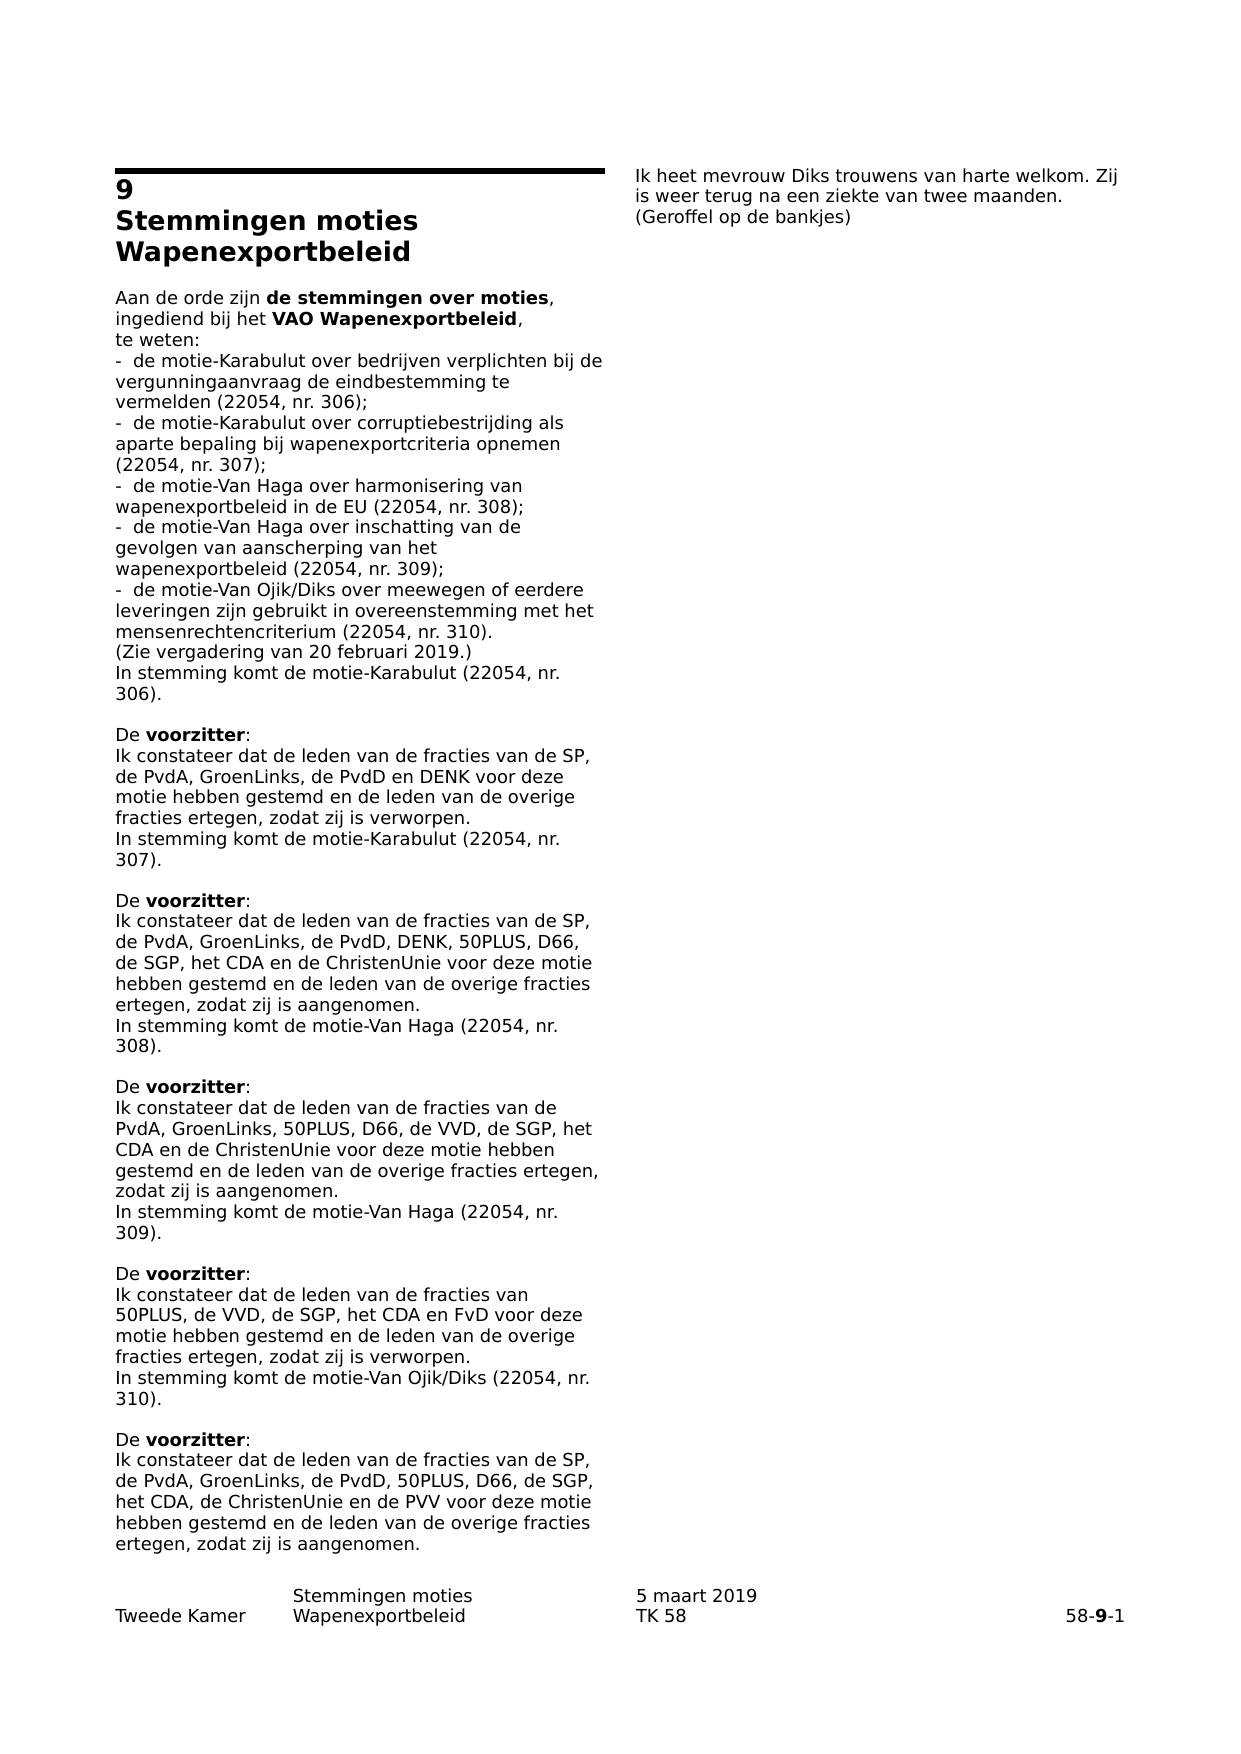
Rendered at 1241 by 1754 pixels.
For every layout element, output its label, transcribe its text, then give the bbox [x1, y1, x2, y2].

text In stemming komt de motie-Karabulut (22054, nr. 306). [115, 663, 605, 705]
list de motie-Karabulut over bedrijven verplichten bij de vergunningaanvraag de eindbestemming te vermelden (22054, nr. 306); [115, 351, 605, 413]
text De voorzitter: [115, 891, 605, 911]
text De voorzitter: [115, 725, 605, 746]
title 9 Stemmingen moties Wapenexportbeleid [115, 174, 605, 268]
text Aan de orde zijn de stemmingen over moties, ingediend bij het VAO Wapenexportbeleid, [115, 288, 605, 330]
text Ik constateer dat de leden van de fracties van 50PLUS, de VVD, de SGP, het CDA en FvD voor deze motie hebben gestemd en de leden van de overige fracties ertegen, zodat zij is verworpen. [115, 1284, 605, 1368]
text Ik constateer dat de leden van de fracties van de SP, de PvdA, GroenLinks, de PvdD en DENK voor deze motie hebben gestemd en de leden van de overige fracties ertegen, zodat zij is verworpen. [115, 746, 605, 829]
text De voorzitter: [115, 1077, 605, 1098]
text In stemming komt de motie-Van Haga (22054, nr. 308). [115, 1015, 605, 1057]
text (Geroffel op de bankjes) [635, 207, 1125, 228]
text De voorzitter: [115, 1429, 605, 1450]
text Ik heet mevrouw Diks trouwens van harte welkom. Zij is weer terug na een ziekte van twee maanden. [635, 165, 1125, 207]
text Ik constateer dat de leden van de fracties van de SP, de PvdA, GroenLinks, de PvdD, 50PLUS, D66, de SGP, het CDA, de ChristenUnie en de PVV voor deze motie hebben gestemd en de leden van de overige fracties ertegen, zodat zij is aangenomen. [115, 1450, 605, 1554]
text In stemming komt de motie-Van Haga (22054, nr. 309). [115, 1202, 605, 1244]
text te weten: [115, 330, 605, 351]
text Ik constateer dat de leden van de fracties van de PvdA, GroenLinks, 50PLUS, D66, de VVD, de SGP, het CDA en de ChristenUnie voor deze motie hebben gestemd en de leden van de overige fracties ertegen, zodat zij is aangenomen. [115, 1098, 605, 1202]
text Ik constateer dat de leden van de fracties van de SP, de PvdA, GroenLinks, de PvdD, DENK, 50PLUS, D66, de SGP, het CDA en de ChristenUnie voor deze motie hebben gestemd en de leden van de overige fracties ertegen, zodat zij is aangenomen. [115, 911, 605, 1015]
list de motie-Karabulut over corruptiebestrijding als aparte bepaling bij wapenexportcriteria opnemen (22054, nr. 307); [115, 413, 605, 476]
text In stemming komt de motie-Karabulut (22054, nr. 307). [115, 829, 605, 871]
text (Zie vergadering van 20 februari 2019.) [115, 642, 605, 663]
list de motie-Van Haga over harmonisering van wapenexportbeleid in de EU (22054, nr. 308); [115, 476, 605, 517]
text De voorzitter: [115, 1264, 605, 1284]
list de motie-Van Haga over inschatting van de gevolgen van aanscherping van het wapenexportbeleid (22054, nr. 309); [115, 517, 605, 580]
list de motie-Van Ojik/Diks over meewegen of eerdere leveringen zijn gebruikt in overeenstemming met het mensenrechtencriterium (22054, nr. 310). [115, 580, 605, 642]
text In stemming komt de motie-Van Ojik/Diks (22054, nr. 310). [115, 1368, 605, 1409]
